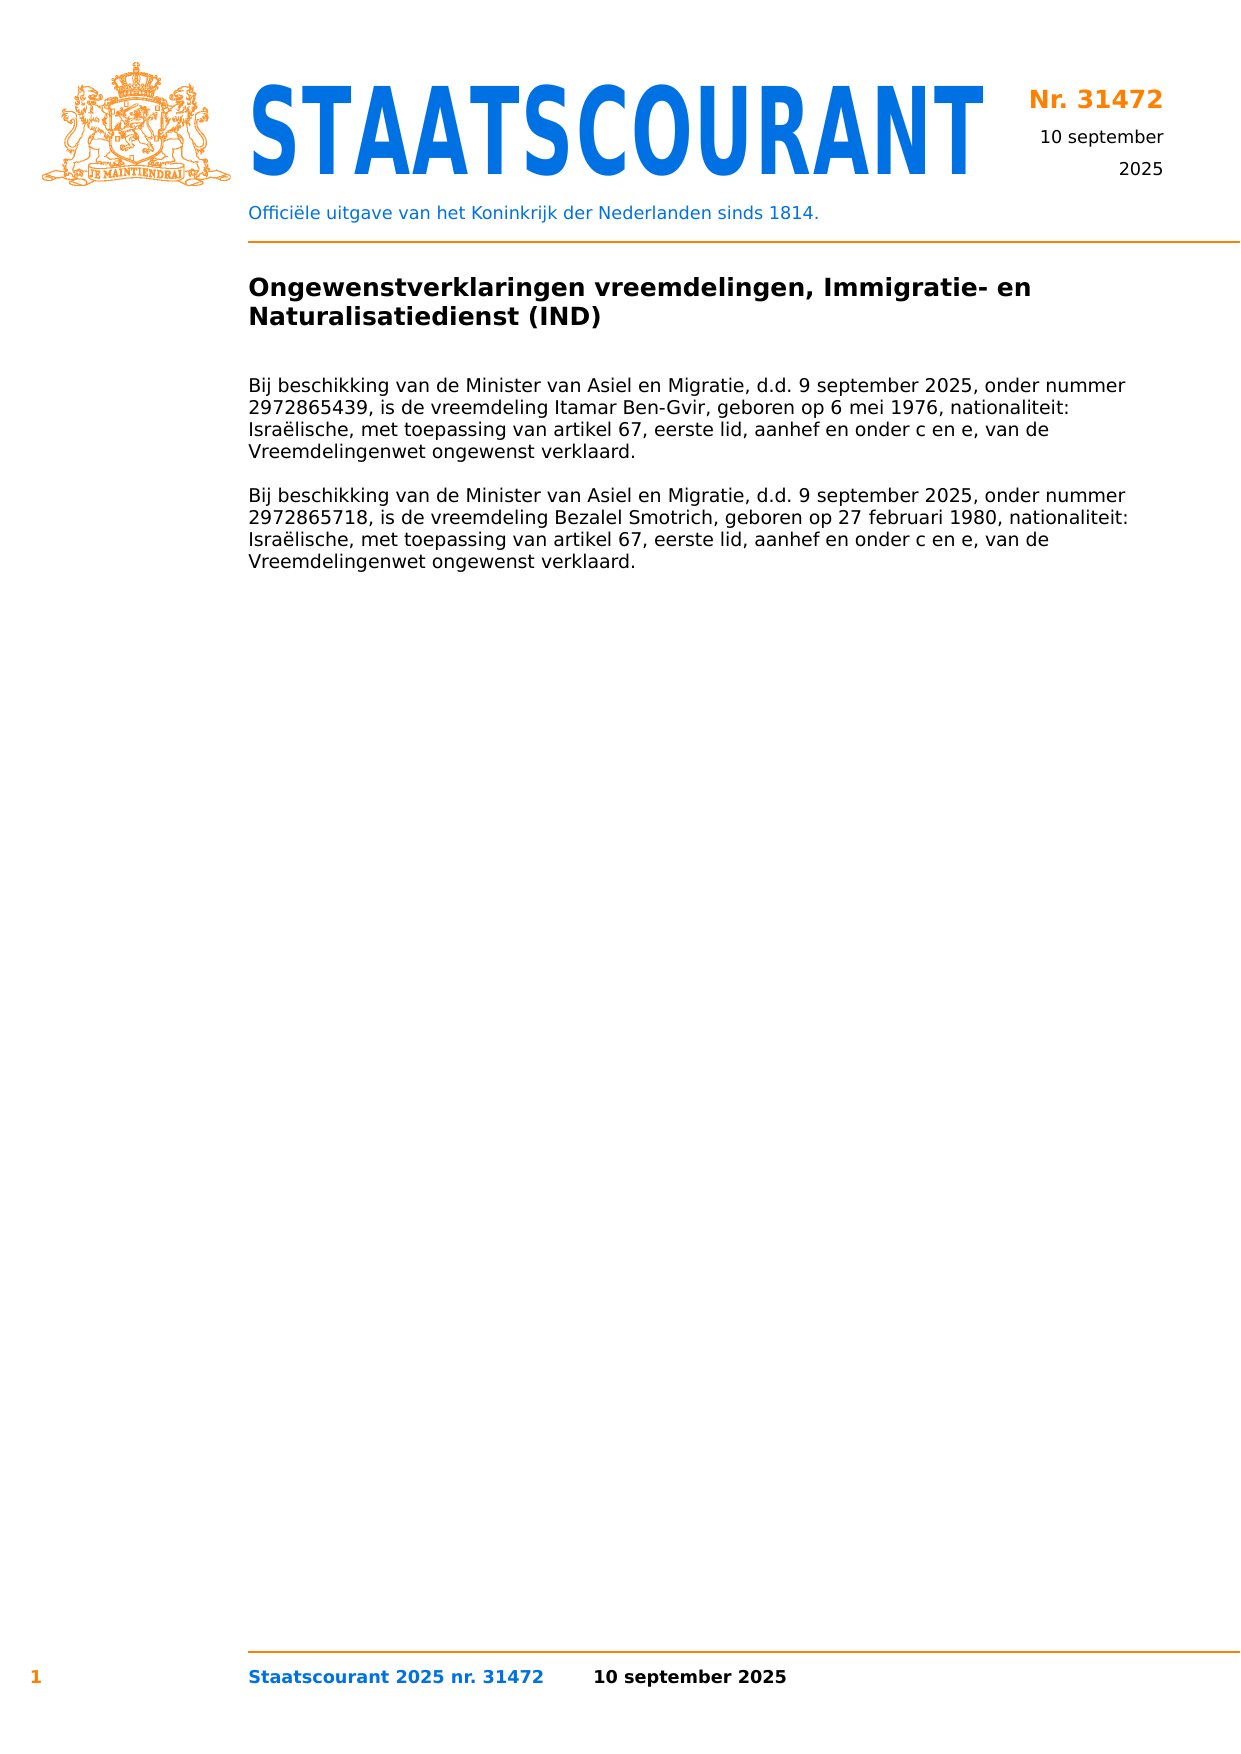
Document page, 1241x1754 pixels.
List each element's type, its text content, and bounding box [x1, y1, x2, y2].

text Bij beschikking van de Minister van Asiel en Migratie, d.d. 9 september 2025, onder nummer 2972865439, is de vreemdeling Itamar Ben-Gvir, geboren op 6 mei 1976, nationaliteit: Israëlische, met toepassing van artikel 67, eerste lid, aanhef en onder c en e, van de Vreemdelingenwet ongewenst verklaard. [248, 375, 1163, 463]
table_header [25, 62, 248, 241]
table_cell 2025 [998, 153, 1240, 203]
picture [41, 62, 231, 186]
table_header STAATSCOURANT [248, 62, 998, 203]
subtitle Ongewenstverklaringen vreemdelingen, Immigratie- en Naturalisatiedienst (IND) [248, 273, 1163, 331]
table_cell 10 september [998, 121, 1240, 153]
table_header Nr. 31472 [998, 62, 1240, 121]
table_cell Officiële uitgave van het Koninkrijk der Nederlanden sinds 1814. [248, 203, 1240, 241]
text Bij beschikking van de Minister van Asiel en Migratie, d.d. 9 september 2025, onder nummer 2972865718, is de vreemdeling Bezalel Smotrich, geboren op 27 februari 1980, nationaliteit: Israëlische, met toepassing van artikel 67, eerste lid, aanhef en onder c en e, van de Vreemdelingenwet ongewenst verklaard. [248, 485, 1163, 573]
